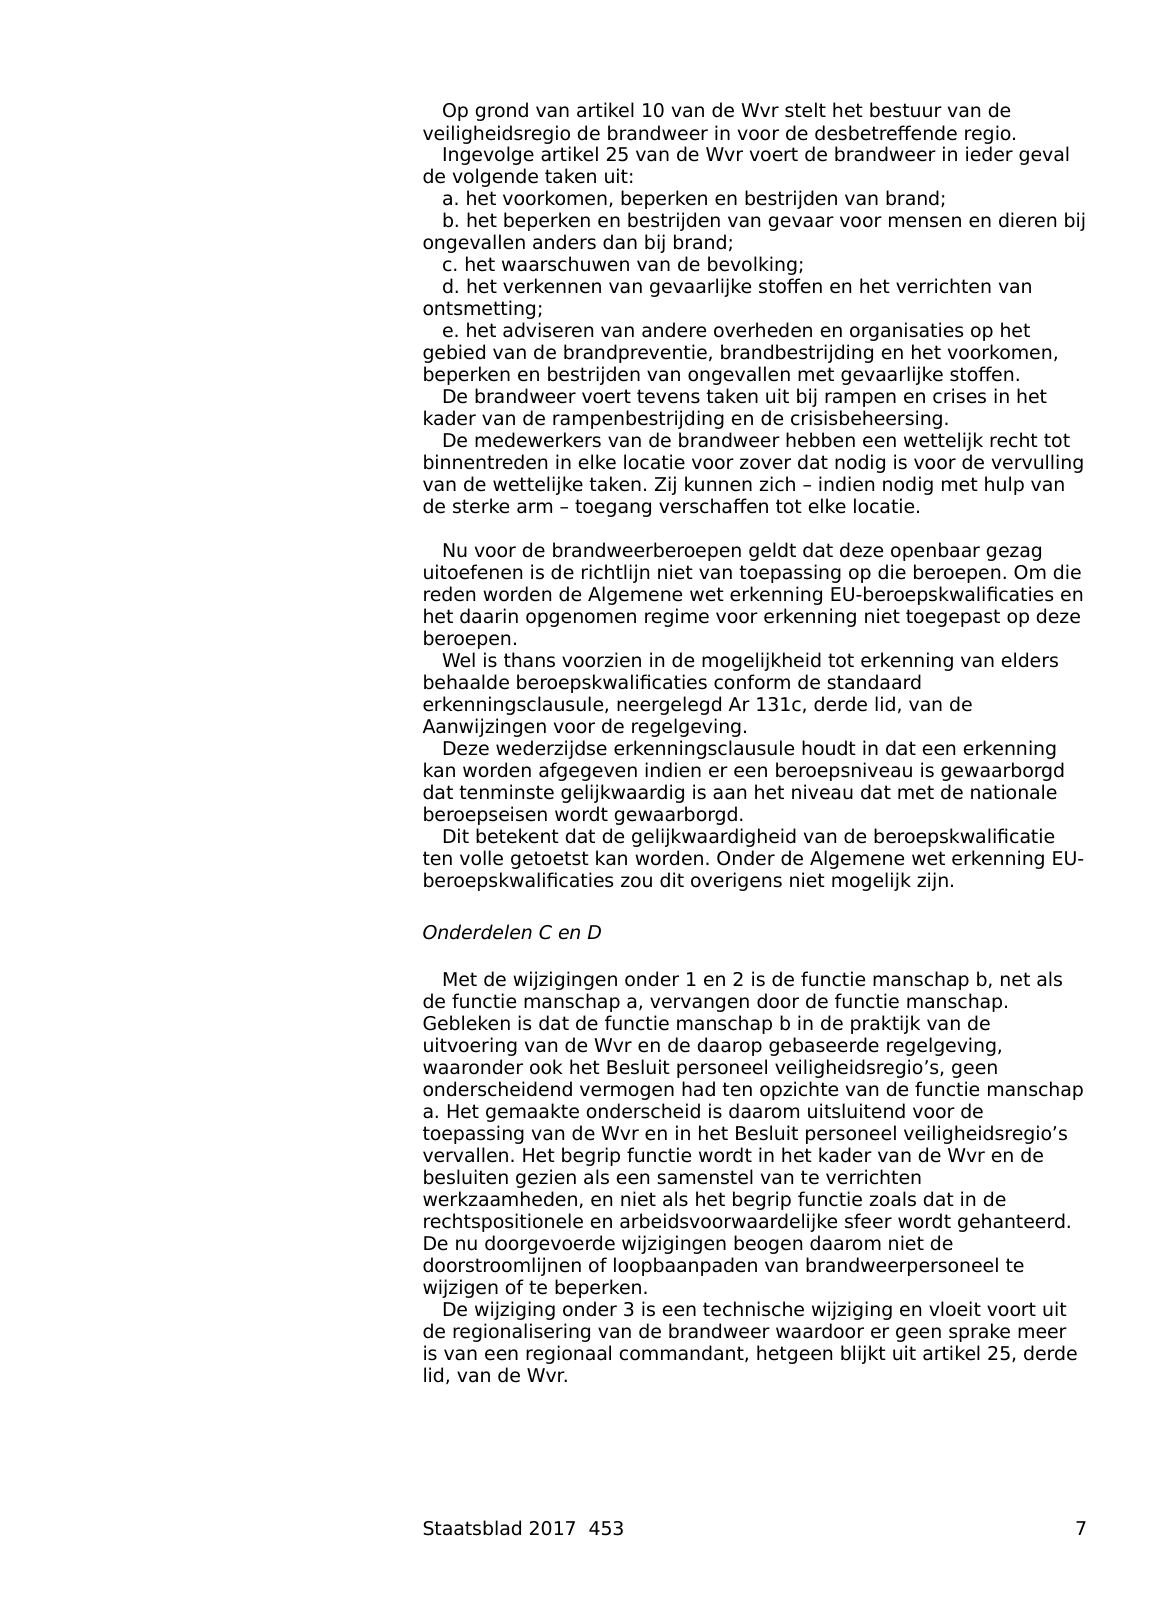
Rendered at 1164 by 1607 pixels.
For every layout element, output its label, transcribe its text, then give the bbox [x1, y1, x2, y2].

text d. het verkennen van gevaarlijke stoffen en het verrichten van ontsmetting; [422, 276, 1087, 320]
text c. het waarschuwen van de bevolking; [422, 254, 1087, 276]
text e. het adviseren van andere overheden en organisaties op het gebied van de brandpreventie, brandbestrijding en het voorkomen, beperken en bestrijden van ongevallen met gevaarlijke stoffen. [422, 320, 1087, 386]
text Ingevolge artikel 25 van de Wvr voert de brandweer in ieder geval de volgende taken uit: [422, 144, 1087, 188]
text Met de wijzigingen onder 1 en 2 is de functie manschap b, net als de functie manschap a, vervangen door de functie manschap. Gebleken is dat de functie manschap b in de praktijk van de uitvoering van de Wvr en de daarop gebaseerde regelgeving, waaronder ook het Besluit personeel veiligheidsregio’s, geen onderscheidend vermogen had ten opzichte van de functie manschap a. Het gemaakte onderscheid is daarom uitsluitend voor de toepassing van de Wvr en in het Besluit personeel veiligheidsregio’s vervallen. Het begrip functie wordt in het kader van de Wvr en de besluiten gezien als een samenstel van te verrichten werkzaamheden, en niet als het begrip functie zoals dat in de rechtspositionele en arbeidsvoorwaardelijke sfeer wordt gehanteerd. De nu doorgevoerde wijzigingen beogen daarom niet de doorstroomlijnen of loopbaanpaden van brandweerpersoneel te wijzigen of te beperken. [422, 969, 1087, 1298]
text De wijziging onder 3 is een technische wijziging en vloeit voort uit de regionalisering van de brandweer waardoor er geen sprake meer is van een regionaal commandant, hetgeen blijkt uit artikel 25, derde lid, van de Wvr. [422, 1298, 1087, 1386]
text Deze wederzijdse erkenningsclausule houdt in dat een erkenning kan worden afgegeven indien er een beroepsniveau is gewaarborgd dat tenminste gelijkwaardig is aan het niveau dat met de nationale beroepseisen wordt gewaarborgd. [422, 738, 1087, 826]
text Wel is thans voorzien in de mogelijkheid tot erkenning van elders behaalde beroepskwalificaties conform de standaard erkenningsclausule, neergelegd Ar 131c, derde lid, van de Aanwijzingen voor de regelgeving. [422, 650, 1087, 738]
text Op grond van artikel 10 van de Wvr stelt het bestuur van de veiligheidsregio de brandweer in voor de desbetreffende regio. [422, 100, 1087, 144]
text a. het voorkomen, beperken en bestrijden van brand; [422, 188, 1087, 210]
text b. het beperken en bestrijden van gevaar voor mensen en dieren bij ongevallen anders dan bij brand; [422, 210, 1087, 254]
text Nu voor de brandweerberoepen geldt dat deze openbaar gezag uitoefenen is de richtlijn niet van toepassing op die beroepen. Om die reden worden de Algemene wet erkenning EU-beroepskwalificaties en het daarin opgenomen regime voor erkenning niet toegepast op deze beroepen. [422, 540, 1087, 650]
text Dit betekent dat de gelijkwaardigheid van de beroepskwalificatie ten volle getoetst kan worden. Onder de Algemene wet erkenning EU-beroepskwalificaties zou dit overigens niet mogelijk zijn. [422, 826, 1087, 892]
text De medewerkers van de brandweer hebben een wettelijk recht tot binnentreden in elke locatie voor zover dat nodig is voor de vervulling van de wettelijke taken. Zij kunnen zich – indien nodig met hulp van de sterke arm – toegang verschaffen tot elke locatie. [422, 430, 1087, 518]
text De brandweer voert tevens taken uit bij rampen en crises in het kader van de rampenbestrijding en de crisisbeheersing. [422, 386, 1087, 430]
subtitle Onderdelen C en D [422, 922, 1087, 944]
